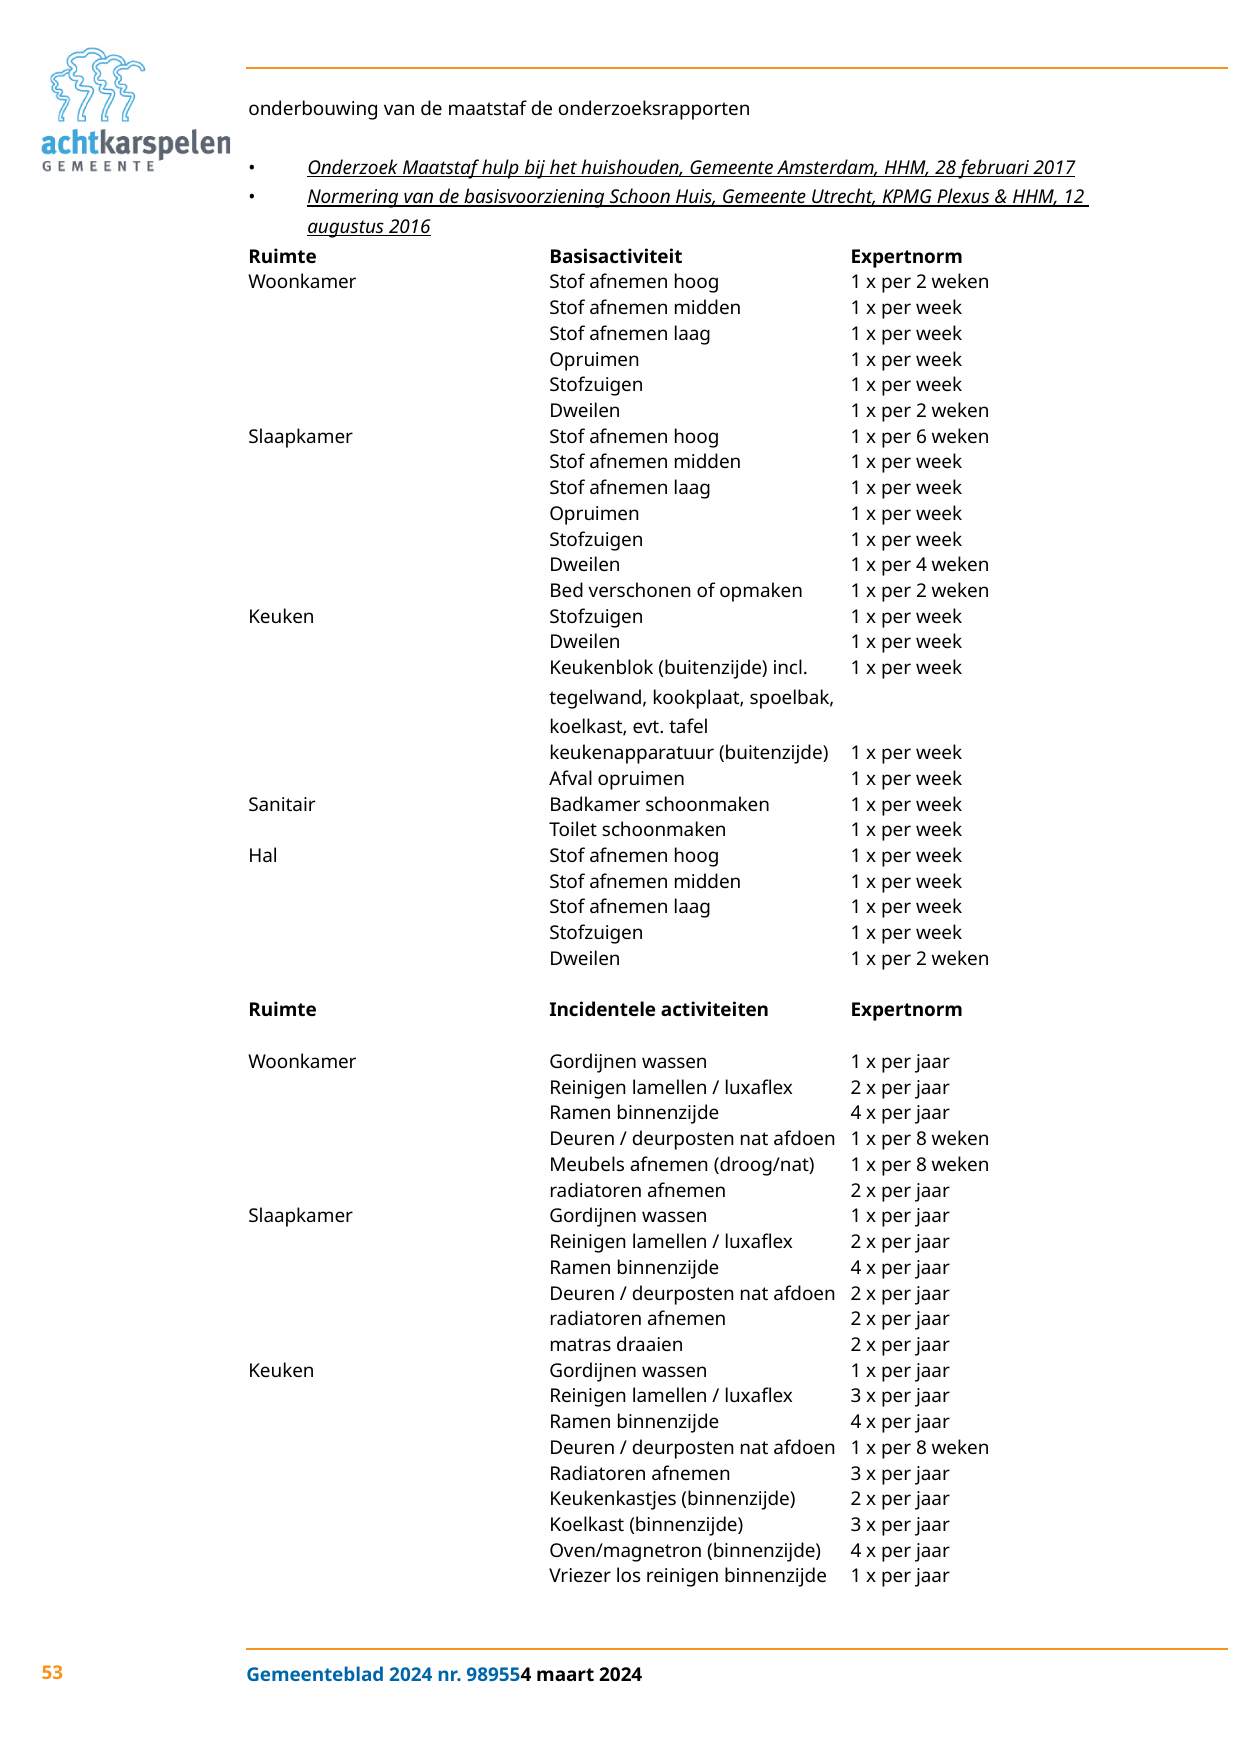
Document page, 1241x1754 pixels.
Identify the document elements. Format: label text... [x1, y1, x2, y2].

table_cell Koelkast (binnenzijde) [549, 1511, 850, 1537]
table_cell [248, 474, 549, 500]
table_cell radiatoren afnemen [549, 1177, 850, 1202]
table_cell [248, 1408, 549, 1434]
table_cell 3 x per jaar [850, 1511, 1152, 1537]
table_cell [248, 868, 549, 894]
table_cell Stof afnemen midden [549, 294, 850, 320]
table_cell Stof afnemen midden [549, 449, 850, 474]
table_cell 1 x per week [850, 629, 1152, 654]
table_cell 1 x per week [850, 346, 1152, 371]
table_cell 1 x per 2 weken [850, 397, 1152, 423]
table_cell Reinigen lamellen / luxaflex [549, 1383, 850, 1408]
table_cell 1 x per week [850, 449, 1152, 474]
table_cell Woonkamer [248, 1048, 549, 1074]
table_cell Stof afnemen hoog [549, 842, 850, 868]
table_cell Stof afnemen midden [549, 868, 850, 894]
table_cell Woonkamer [248, 269, 549, 294]
text onderbouwing van de maatstaf de onderzoeksrapporten [248, 95, 1152, 121]
table_cell Ruimte [248, 997, 549, 1022]
table_cell Incidentele activiteiten [549, 997, 850, 1022]
table_cell 1 x per week [850, 765, 1152, 791]
table_cell Deuren / deurposten nat afdoen [549, 1434, 850, 1460]
table_cell [248, 1563, 549, 1588]
table_header Ruimte [248, 243, 549, 268]
table_cell Oven/magnetron (binnenzijde) [549, 1537, 850, 1563]
table_cell [248, 500, 549, 526]
table_cell Badkamer schoonmaken [549, 791, 850, 817]
table_cell Slaapkamer [248, 1203, 549, 1228]
table_cell 3 x per jaar [850, 1383, 1152, 1408]
table_cell Slaapkamer [248, 423, 549, 449]
table_cell [248, 945, 549, 971]
table_cell [248, 1537, 549, 1563]
table_cell [248, 1460, 549, 1486]
table_cell Gordijnen wassen [549, 1357, 850, 1383]
table_cell 1 x per week [850, 894, 1152, 919]
table_cell [248, 739, 549, 765]
table_cell [248, 346, 549, 371]
table_cell [248, 1486, 549, 1511]
table_cell 2 x per jaar [850, 1228, 1152, 1254]
table_cell [248, 1074, 549, 1099]
table_cell 1 x per week [850, 791, 1152, 817]
table_cell [248, 371, 549, 397]
table_cell 1 x per week [850, 294, 1152, 320]
table_cell 1 x per week [850, 500, 1152, 526]
table_cell Hal [248, 842, 549, 868]
table_cell Stofzuigen [549, 920, 850, 945]
table_cell 2 x per jaar [850, 1280, 1152, 1305]
table_cell Reinigen lamellen / luxaflex [549, 1228, 850, 1254]
table_cell Stof afnemen laag [549, 894, 850, 919]
table_cell [248, 920, 549, 945]
table_cell 2 x per jaar [850, 1074, 1152, 1099]
table_cell [248, 1280, 549, 1305]
table_cell 1 x per week [850, 739, 1152, 765]
table_cell [248, 1305, 549, 1331]
table_cell [248, 971, 549, 997]
table_cell Stofzuigen [549, 603, 850, 629]
table_cell Keukenkastjes (binnenzijde) [549, 1486, 850, 1511]
table_cell [248, 1177, 549, 1202]
table_cell [248, 655, 549, 739]
table_cell Ramen binnenzijde [549, 1408, 850, 1434]
table_cell Bed verschonen of opmaken [549, 577, 850, 603]
table_cell Expertnorm [850, 997, 1152, 1022]
table_cell 1 x per jaar [850, 1203, 1152, 1228]
table_cell Reinigen lamellen / luxaflex [549, 1074, 850, 1099]
table_cell 4 x per jaar [850, 1254, 1152, 1280]
list Onderzoek Maatstaf hulp bij het huishouden, Gemeente Amsterdam, HHM, 28 februari 2017 [248, 154, 1152, 180]
table_cell Ramen binnenzijde [549, 1254, 850, 1280]
table_cell Radiatoren afnemen [549, 1460, 850, 1486]
table_cell Keuken [248, 603, 549, 629]
table_cell [248, 526, 549, 552]
table_cell [248, 320, 549, 346]
table_cell Sanitair [248, 791, 549, 817]
table_cell Opruimen [549, 346, 850, 371]
table_cell 1 x per 6 weken [850, 423, 1152, 449]
table_cell 1 x per week [850, 817, 1152, 842]
table_cell Stofzuigen [549, 526, 850, 552]
table_cell 3 x per jaar [850, 1460, 1152, 1486]
table_cell Deuren / deurposten nat afdoen [549, 1280, 850, 1305]
table_cell [248, 1331, 549, 1357]
table_header Basisactiviteit [549, 243, 850, 268]
picture [41, 47, 231, 172]
table_cell [248, 1023, 549, 1048]
table_cell [248, 1511, 549, 1537]
table_cell Dweilen [549, 397, 850, 423]
table_cell [248, 449, 549, 474]
table_cell 1 x per 4 weken [850, 552, 1152, 577]
table_cell 1 x per week [850, 474, 1152, 500]
table_cell 2 x per jaar [850, 1331, 1152, 1357]
table_cell Stof afnemen hoog [549, 269, 850, 294]
table_cell 1 x per week [850, 320, 1152, 346]
table_cell 1 x per 2 weken [850, 577, 1152, 603]
table_cell [549, 1023, 850, 1048]
table_cell [248, 1228, 549, 1254]
table_cell Vriezer los reinigen binnenzijde [549, 1563, 850, 1588]
table_cell 1 x per week [850, 655, 1152, 739]
table_header Expertnorm [850, 243, 1152, 268]
table_cell [248, 629, 549, 654]
table_cell 1 x per 8 weken [850, 1151, 1152, 1177]
table_cell [248, 1100, 549, 1125]
table_cell matras draaien [549, 1331, 850, 1357]
table_cell 1 x per jaar [850, 1357, 1152, 1383]
table_cell 1 x per week [850, 526, 1152, 552]
table_cell [248, 1254, 549, 1280]
table_cell 4 x per jaar [850, 1537, 1152, 1563]
table_cell 1 x per week [850, 920, 1152, 945]
table_cell [248, 817, 549, 842]
table_cell [248, 577, 549, 603]
table_cell Afval opruimen [549, 765, 850, 791]
table_cell Meubels afnemen (droog/nat) [549, 1151, 850, 1177]
table_cell [248, 894, 549, 919]
table_cell Dweilen [549, 629, 850, 654]
table_cell 1 x per jaar [850, 1048, 1152, 1074]
table_cell Keuken [248, 1357, 549, 1383]
table_cell 1 x per 8 weken [850, 1125, 1152, 1151]
table_cell [850, 1023, 1152, 1048]
table_cell [248, 552, 549, 577]
table_cell 1 x per jaar [850, 1563, 1152, 1588]
table_cell [248, 1383, 549, 1408]
table_cell Stof afnemen hoog [549, 423, 850, 449]
table_cell Stof afnemen laag [549, 320, 850, 346]
table_cell Toilet schoonmaken [549, 817, 850, 842]
table_cell radiatoren afnemen [549, 1305, 850, 1331]
table_cell keukenapparatuur (buitenzijde) [549, 739, 850, 765]
table_cell 2 x per jaar [850, 1177, 1152, 1202]
table_cell 1 x per week [850, 603, 1152, 629]
table_cell Gordijnen wassen [549, 1203, 850, 1228]
table_cell Stof afnemen laag [549, 474, 850, 500]
table_cell Deuren / deurposten nat afdoen [549, 1125, 850, 1151]
table_cell [248, 765, 549, 791]
table_cell 1 x per week [850, 371, 1152, 397]
table_cell [248, 294, 549, 320]
table_cell Keukenblok (buitenzijde) incl. tegelwand, kookplaat, spoelbak, koelkast, evt. tafel [549, 655, 850, 739]
table_cell [248, 1125, 549, 1151]
table_cell Ramen binnenzijde [549, 1100, 850, 1125]
table_cell Dweilen [549, 552, 850, 577]
table_cell 1 x per week [850, 842, 1152, 868]
table_cell Dweilen [549, 945, 850, 971]
table_cell 2 x per jaar [850, 1305, 1152, 1331]
table_cell [248, 1151, 549, 1177]
table_cell 1 x per 8 weken [850, 1434, 1152, 1460]
table_cell Opruimen [549, 500, 850, 526]
table_cell 1 x per week [850, 868, 1152, 894]
table_cell [549, 971, 850, 997]
table_cell [850, 971, 1152, 997]
table_cell Stofzuigen [549, 371, 850, 397]
table_cell 4 x per jaar [850, 1408, 1152, 1434]
table_cell Gordijnen wassen [549, 1048, 850, 1074]
table_cell 2 x per jaar [850, 1486, 1152, 1511]
table_cell 1 x per 2 weken [850, 269, 1152, 294]
table_cell [248, 397, 549, 423]
table_cell 4 x per jaar [850, 1100, 1152, 1125]
table_cell 1 x per 2 weken [850, 945, 1152, 971]
list Normering van de basisvoorziening Schoon Huis, Gemeente Utrecht, KPMG Plexus & HHM, 12 augustus 2016 [248, 183, 1152, 239]
table_cell [248, 1434, 549, 1460]
